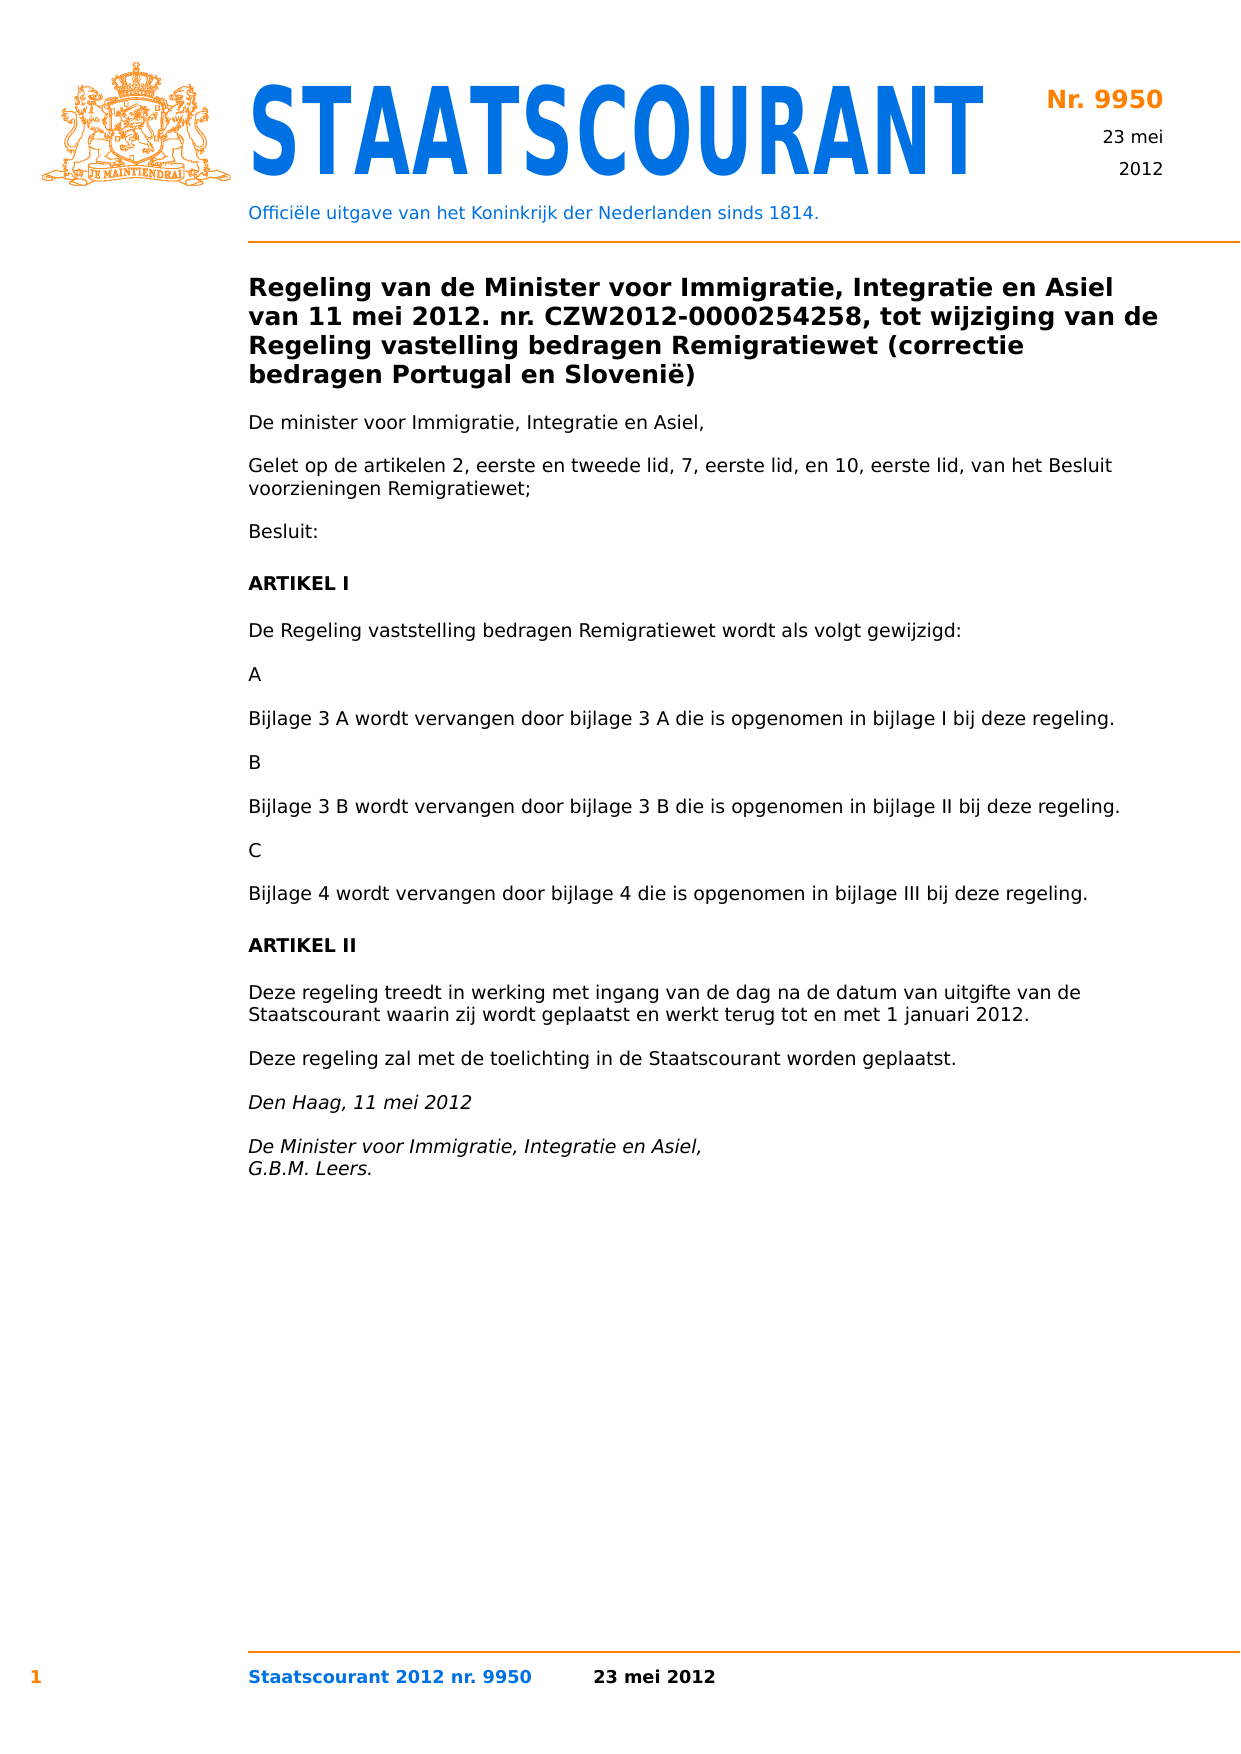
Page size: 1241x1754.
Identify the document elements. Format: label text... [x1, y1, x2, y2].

table_header Nr. 9950 [998, 62, 1240, 121]
picture [41, 62, 231, 186]
table_header [25, 62, 248, 241]
text A [248, 664, 1163, 686]
text Bijlage 3 A wordt vervangen door bijlage 3 A die is opgenomen in bijlage I bij deze regeling. [248, 708, 1163, 730]
subtitle ARTIKEL II [248, 935, 1163, 957]
text De Regeling vaststelling bedragen Remigratiewet wordt als volgt gewijzigd: [248, 620, 1163, 642]
table_cell Officiële uitgave van het Koninkrijk der Nederlanden sinds 1814. [248, 203, 1240, 241]
text De minister voor Immigratie, Integratie en Asiel, [248, 412, 1163, 433]
text Deze regeling zal met de toelichting in de Staatscourant worden geplaatst. [248, 1048, 1163, 1070]
text Den Haag, 11 mei 2012 [248, 1092, 1163, 1114]
text Deze regeling treedt in werking met ingang van de dag na de datum van uitgifte van de Staatscourant waarin zij wordt geplaatst en werkt terug tot en met 1 januari 2012. [248, 982, 1163, 1026]
text C [248, 839, 1163, 861]
text De Minister voor Immigratie, Integratie en Asiel, G.B.M. Leers. [248, 1136, 1163, 1180]
text B [248, 752, 1163, 774]
subtitle ARTIKEL I [248, 573, 1163, 595]
text Bijlage 4 wordt vervangen door bijlage 4 die is opgenomen in bijlage III bij deze regeling. [248, 883, 1163, 905]
text Besluit: [248, 521, 1163, 543]
table_header STAATSCOURANT [248, 62, 998, 203]
text Bijlage 3 B wordt vervangen door bijlage 3 B die is opgenomen in bijlage II bij deze regeling. [248, 796, 1163, 818]
text Gelet op de artikelen 2, eerste en tweede lid, 7, eerste lid, en 10, eerste lid, van het Besluit voorzieningen Remigratiewet; [248, 455, 1163, 499]
table_cell 23 mei [998, 121, 1240, 153]
subtitle Regeling van de Minister voor Immigratie, Integratie en Asiel van 11 mei 2012. nr. CZW2012-0000254258, tot wijziging van de Regeling vastelling bedragen Remigratiewet (correctie bedragen Portugal en Slovenië) [248, 273, 1163, 390]
table_cell 2012 [998, 153, 1240, 203]
